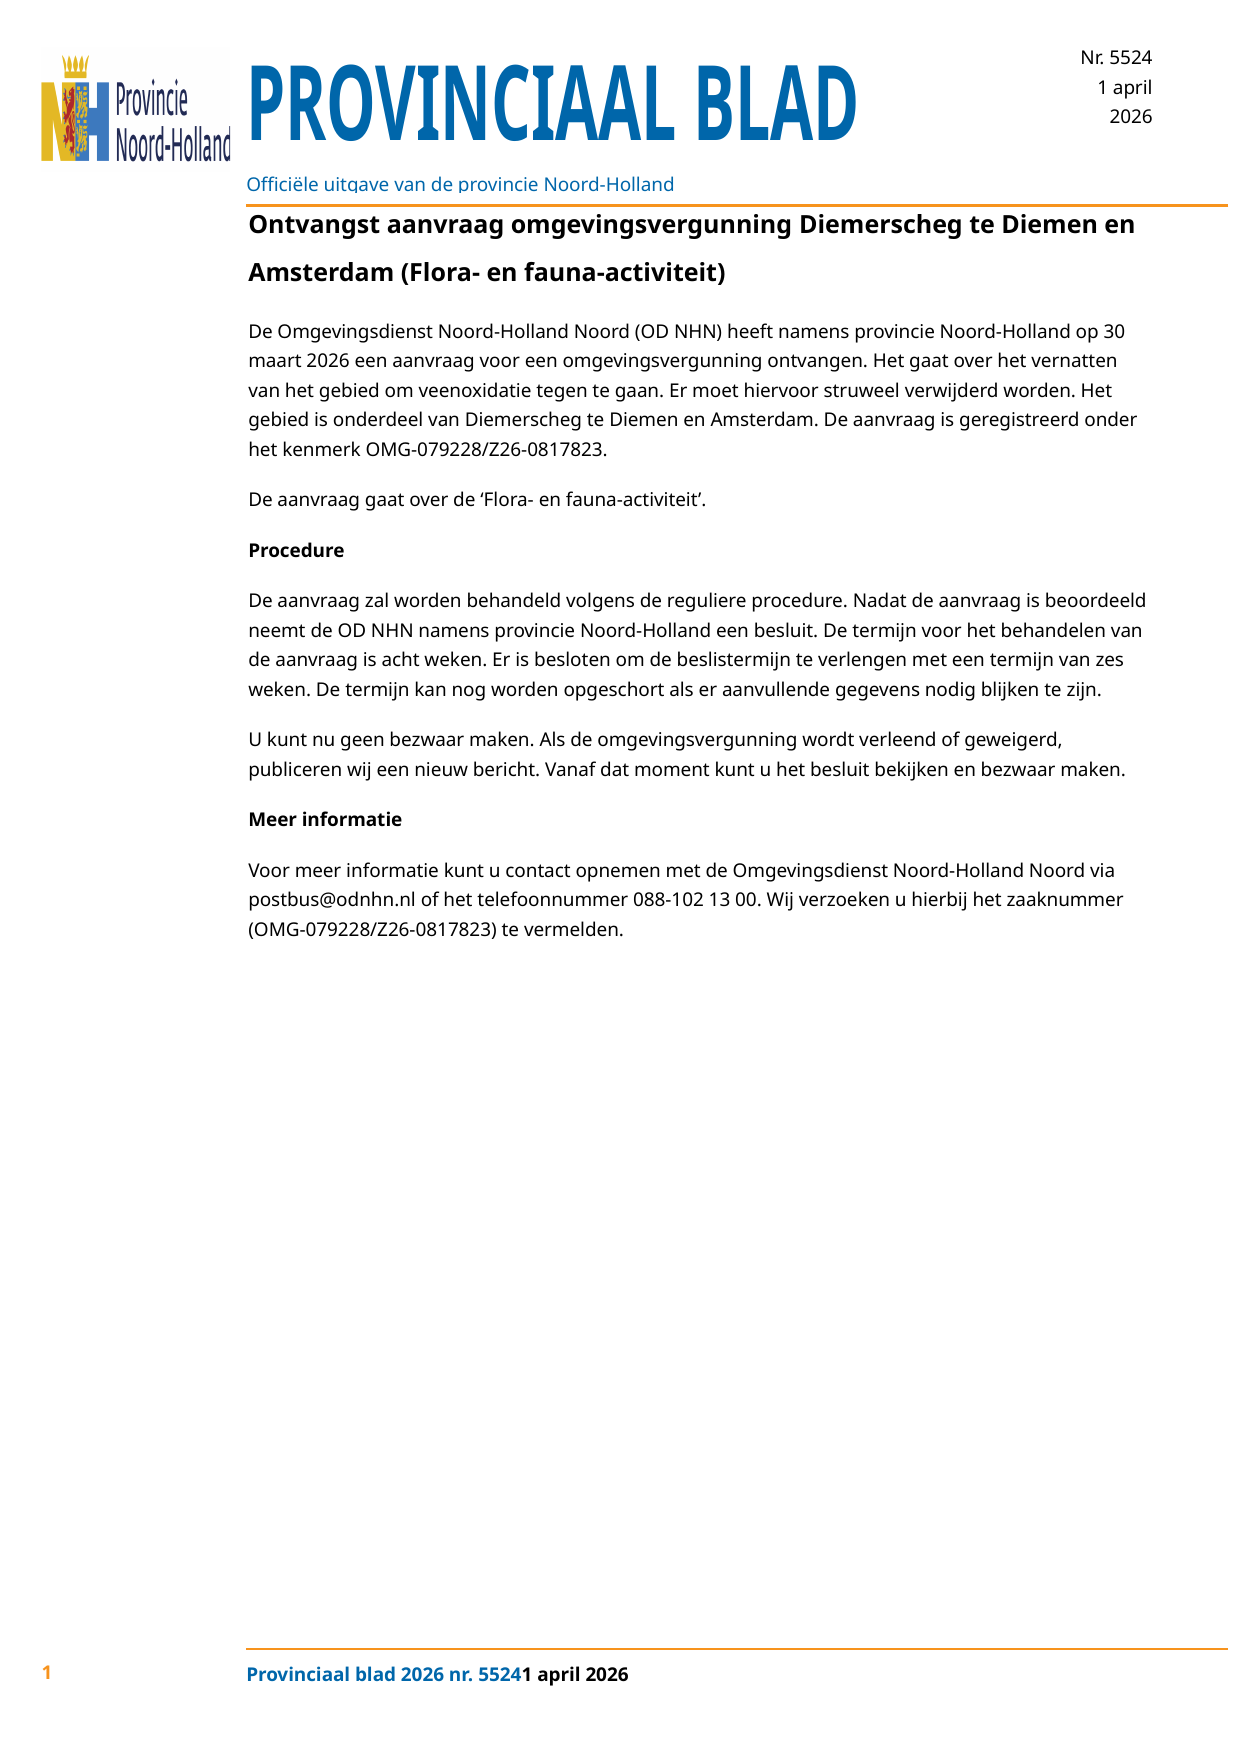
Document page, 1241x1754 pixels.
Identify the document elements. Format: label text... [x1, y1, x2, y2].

picture [41, 47, 231, 172]
text Meer informatie [248, 807, 1152, 832]
text Procedure [248, 537, 1152, 563]
text De aanvraag zal worden behandeld volgens de reguliere procedure. Nadat de aanvraag is beoordeeld neemt de OD NHN namens provincie Noord-Holland een besluit. De termijn voor het behandelen van de aanvraag is acht weken. Er is besloten om de beslistermijn te verlengen met een termijn van zes weken. De termijn kan nog worden opgeschort als er aanvullende gegevens nodig blijken te zijn. [248, 587, 1152, 702]
text U kunt nu geen bezwaar maken. Als de omgevingsvergunning wordt verleend of geweigerd, publiceren wij een nieuw bericht. Vanaf dat moment kunt u het besluit bekijken en bezwaar maken. [248, 727, 1152, 782]
text De aanvraag gaat over de ‘Flora- en fauna-activiteit’. [248, 487, 1152, 512]
text Ontvangst aanvraag omgevingsvergunning Diemerscheg te Diemen en Amsterdam (Flora- en fauna-activiteit) [248, 207, 1152, 288]
text De Omgevingsdienst Noord-Holland Noord (OD NHN) heeft namens provincie Noord-Holland op 30 maart 2026 een aanvraag voor een omgevingsvergunning ontvangen. Het gaat over het vernatten van het gebied om veenoxidatie tegen te gaan. Er moet hiervoor struweel verwijderd worden. Het gebied is onderdeel van Diemerscheg te Diemen en Amsterdam. De aanvraag is geregistreerd onder het kenmerk OMG-079228/Z26-0817823. [248, 318, 1152, 462]
text Voor meer informatie kunt u contact opnemen met de Omgevingsdienst Noord-Holland Noord via postbus@odnhn.nl of het telefoonnummer 088-102 13 00. Wij verzoeken u hierbij het zaaknummer (OMG-079228/Z26-0817823) te vermelden. [248, 857, 1152, 942]
